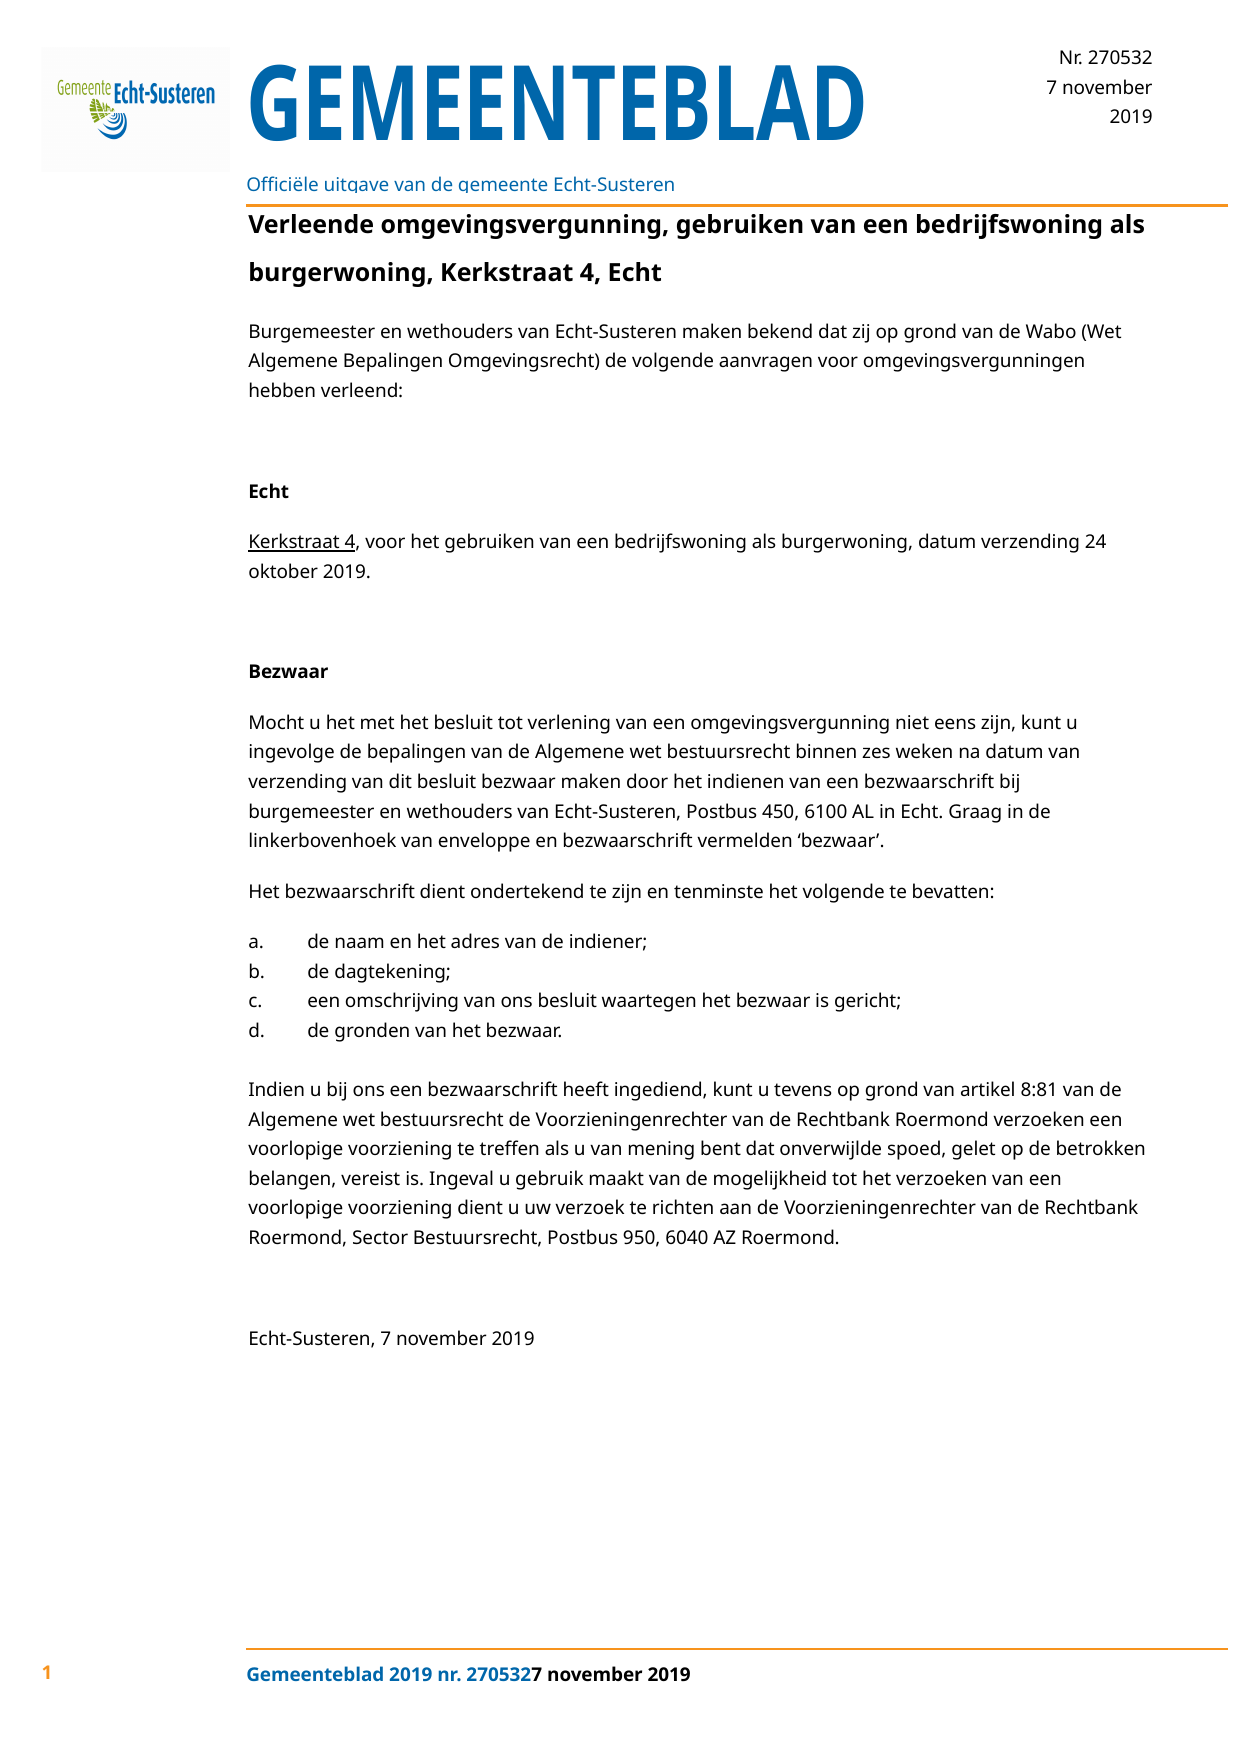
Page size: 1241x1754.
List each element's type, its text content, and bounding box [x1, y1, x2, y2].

text Echt [248, 478, 1152, 504]
list een omschrijving van ons besluit waartegen het bezwaar is gericht; [248, 987, 1152, 1013]
list de gronden van het bezwaar. [248, 1017, 1152, 1043]
text Bezwaar [248, 659, 1152, 684]
list de naam en het adres van de indiener; [248, 928, 1152, 954]
text Kerkstraat 4, voor het gebruiken van een bedrijfswoning als burgerwoning, datum verzending 24 oktober 2019. [248, 528, 1152, 584]
text Mocht u het met het besluit tot verlening van een omgevingsvergunning niet eens zijn, kunt u ingevolge de bepalingen van de Algemene wet bestuursrecht binnen zes weken na datum van verzending van dit besluit bezwaar maken door het indienen van een bezwaarschrift bij burgemeester en wethouders van Echt-Susteren, Postbus 450, 6100 AL in Echt. Graag in de linkerbovenhoek van enveloppe en bezwaarschrift vermelden ‘bezwaar’. [248, 709, 1152, 853]
text Burgemeester en wethouders van Echt-Susteren maken bekend dat zij op grond van de Wabo (Wet Algemene Bepalingen Omgevingsrecht) de volgende aanvragen voor omgevingsvergunningen hebben verleend: [248, 318, 1152, 403]
picture [41, 47, 231, 172]
text Indien u bij ons een bezwaarschrift heeft ingediend, kunt u tevens op grond van artikel 8:81 van de Algemene wet bestuursrecht de Voorzieningenrechter van de Rechtbank Roermond verzoeken een voorlopige voorziening te treffen als u van mening bent dat onverwijlde spoed, gelet op de betrokken belangen, vereist is. Ingeval u gebruik maakt van de mogelijkheid tot het verzoeken van een voorlopige voorziening dient u uw verzoek te richten aan de Voorzieningenrechter van de Rechtbank Roermond, Sector Bestuursrecht, Postbus 950, 6040 AZ Roermond. [248, 1076, 1152, 1250]
list de dagtekening; [248, 958, 1152, 984]
text Echt-Susteren, 7 november 2019 [248, 1325, 1152, 1351]
text Het bezwaarschrift dient ondertekend te zijn en tenminste het volgende te bevatten: [248, 878, 1152, 904]
text Verleende omgevingsvergunning, gebruiken van een bedrijfswoning als burgerwoning, Kerkstraat 4, Echt [248, 207, 1152, 288]
